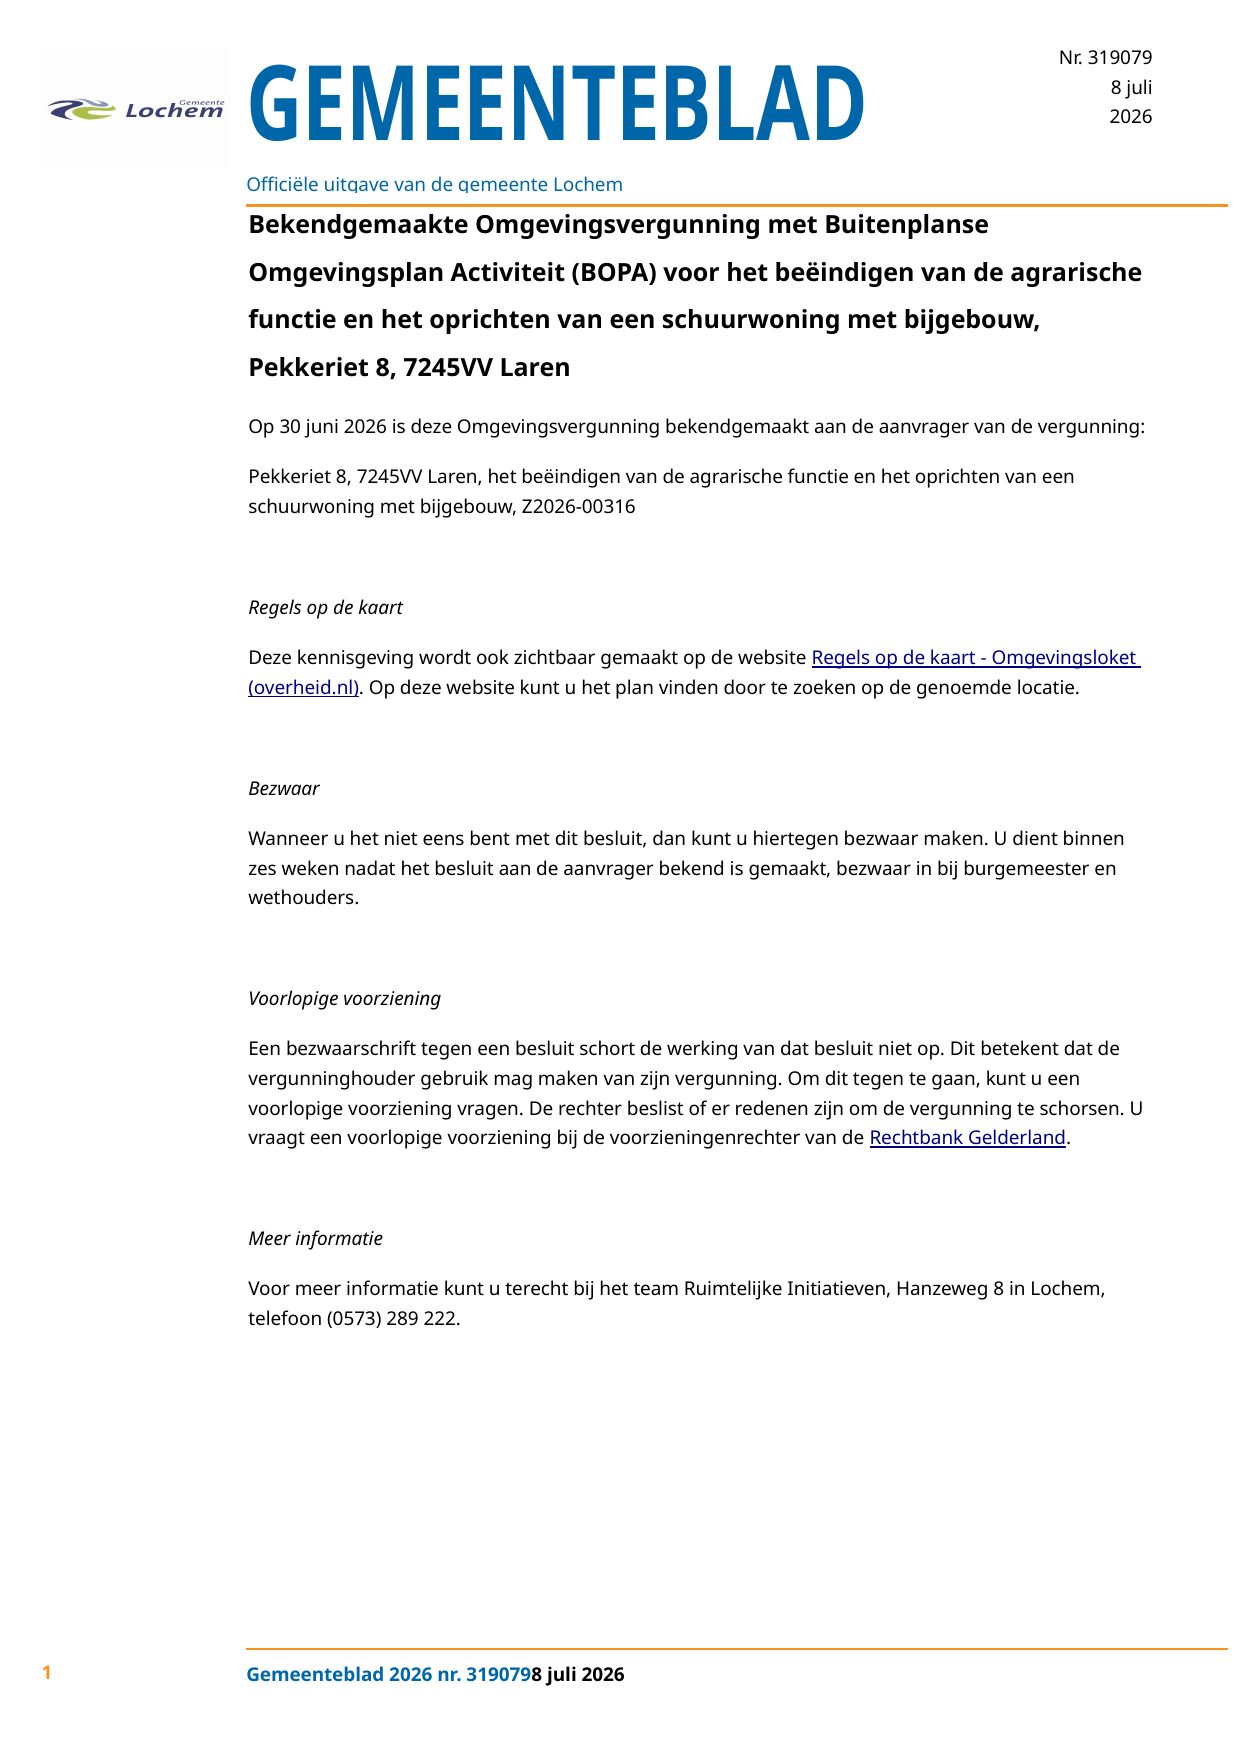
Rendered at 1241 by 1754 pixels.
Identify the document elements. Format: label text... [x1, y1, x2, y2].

picture [41, 47, 231, 172]
text Op 30 juni 2026 is deze Omgevingsvergunning bekendgemaakt aan de aanvrager van de vergunning: [248, 413, 1152, 439]
text Deze kennisgeving wordt ook zichtbaar gemaakt op de website Regels op de kaart - Omgevingsloket (overheid.nl). Op deze website kunt u het plan vinden door te zoeken op de genoemde locatie. [248, 644, 1152, 700]
text Voorlopige voorziening [248, 985, 1152, 1011]
text Regels op de kaart [248, 594, 1152, 620]
text Meer informatie [248, 1225, 1152, 1251]
text Een bezwaarschrift tegen een besluit schort de werking van dat besluit niet op. Dit betekent dat de vergunninghouder gebruik mag maken van zijn vergunning. Om dit tegen te gaan, kunt u een voorlopige voorziening vragen. De rechter beslist of er redenen zijn om de vergunning te schorsen. U vraagt een voorlopige voorziening bij de voorzieningenrechter van de Rechtbank Gelderland. [248, 1036, 1152, 1150]
text Pekkeriet 8, 7245VV Laren, het beëindigen van de agrarische functie en het oprichten van een schuurwoning met bijgebouw, Z2026-00316 [248, 463, 1152, 519]
text Wanneer u het niet eens bent met dit besluit, dan kunt u hiertegen bezwaar maken. U dient binnen zes weken nadat het besluit aan de aanvrager bekend is gemaakt, bezwaar in bij burgemeester en wethouders. [248, 825, 1152, 910]
text Bekendgemaakte Omgevingsvergunning met Buitenplanse Omgevingsplan Activiteit (BOPA) voor het beëindigen van de agrarische functie en het oprichten van een schuurwoning met bijgebouw, Pekkeriet 8, 7245VV Laren [248, 207, 1152, 384]
text Voor meer informatie kunt u terecht bij het team Ruimtelijke Initiatieven, Hanzeweg 8 in Lochem, telefoon (0573) 289 222. [248, 1276, 1152, 1331]
text Bezwaar [248, 775, 1152, 801]
